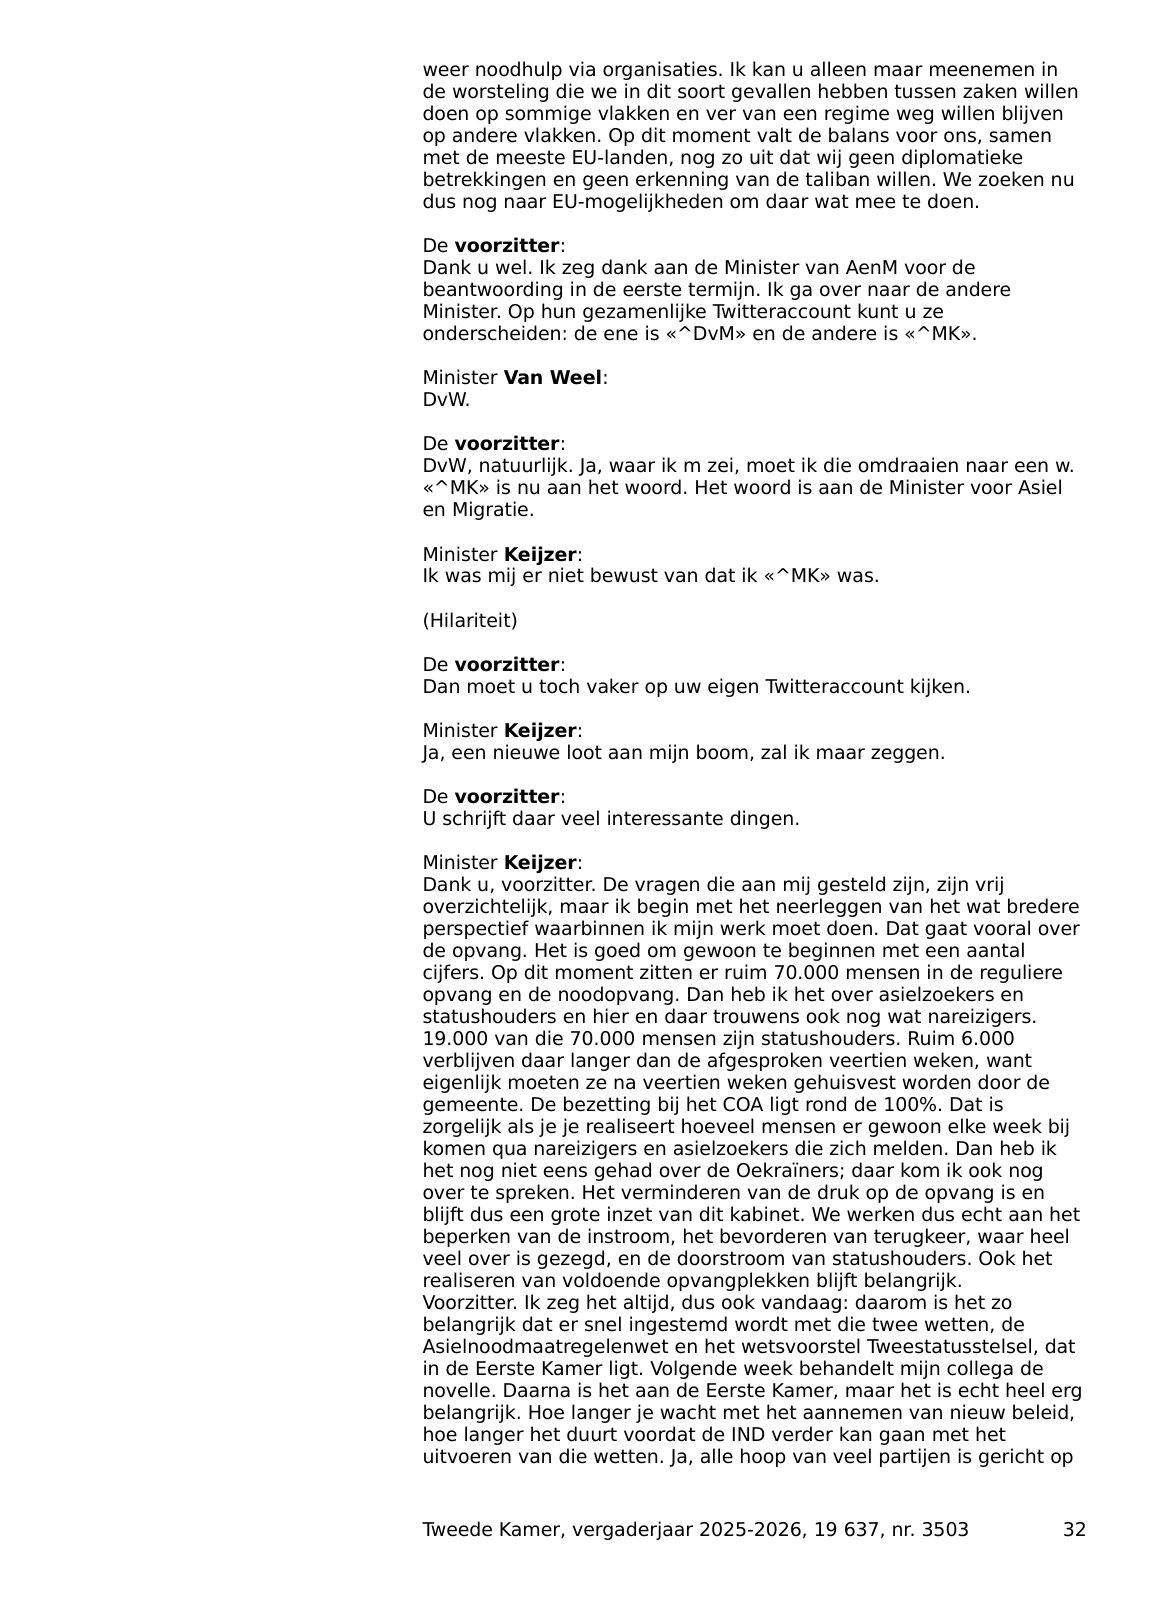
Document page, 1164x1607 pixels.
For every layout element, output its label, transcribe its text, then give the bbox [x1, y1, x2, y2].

text Voorzitter. Ik zeg het altijd, dus ook vandaag: daarom is het zo belangrijk dat er snel ingestemd wordt met die twee wetten, de Asielnoodmaatregelenwet en het wetsvoorstel Tweestatusstelsel, dat in de Eerste Kamer ligt. Volgende week behandelt mijn collega de novelle. Daarna is het aan de Eerste Kamer, maar het is echt heel erg belangrijk. Hoe langer je wacht met het aannemen van nieuw beleid, hoe langer het duurt voordat de IND verder kan gaan met het uitvoeren van die wetten. Ja, alle hoop van veel partijen is gericht op [422, 1292, 1087, 1468]
text weer noodhulp via organisaties. Ik kan u alleen maar meenemen in de worsteling die we in dit soort gevallen hebben tussen zaken willen doen op sommige vlakken en ver van een regime weg willen blijven op andere vlakken. Op dit moment valt de balans voor ons, samen met de meeste EU-landen, nog zo uit dat wij geen diplomatieke betrekkingen en geen erkenning van de taliban willen. We zoeken nu dus nog naar EU-mogelijkheden om daar wat mee te doen. [422, 59, 1087, 213]
text DvW. [422, 389, 1087, 411]
text De voorzitter: [422, 433, 1087, 455]
text Dan moet u toch vaker op uw eigen Twitteraccount kijken. [422, 676, 1087, 698]
text (Hilariteit) [422, 609, 1087, 632]
text Minister Keijzer: [422, 543, 1087, 565]
text U schrijft daar veel interessante dingen. [422, 808, 1087, 830]
text De voorzitter: [422, 235, 1087, 257]
text Ja, een nieuwe loot aan mijn boom, zal ik maar zeggen. [422, 742, 1087, 764]
text Minister Keijzer: [422, 720, 1087, 742]
text Dank u, voorzitter. De vragen die aan mij gesteld zijn, zijn vrij overzichtelijk, maar ik begin met het neerleggen van het wat bredere perspectief waarbinnen ik mijn werk moet doen. Dat gaat vooral over de opvang. Het is goed om gewoon te beginnen met een aantal cijfers. Op dit moment zitten er ruim 70.000 mensen in de reguliere opvang en de noodopvang. Dan heb ik het over asielzoekers en statushouders en hier en daar trouwens ook nog wat nareizigers. 19.000 van die 70.000 mensen zijn statushouders. Ruim 6.000 verblijven daar langer dan de afgesproken veertien weken, want eigenlijk moeten ze na veertien weken gehuisvest worden door de gemeente. De bezetting bij het COA ligt rond de 100%. Dat is zorgelijk als je je realiseert hoeveel mensen er gewoon elke week bij komen qua nareizigers en asielzoekers die zich melden. Dan heb ik het nog niet eens gehad over de Oekraïners; daar kom ik ook nog over te spreken. Het verminderen van de druk op de opvang is en blijft dus een grote inzet van dit kabinet. We werken dus echt aan het beperken van de instroom, het bevorderen van terugkeer, waar heel veel over is gezegd, en de doorstroom van statushouders. Ook het realiseren van voldoende opvangplekken blijft belangrijk. [422, 874, 1087, 1292]
text Dank u wel. Ik zeg dank aan de Minister van AenM voor de beantwoording in de eerste termijn. Ik ga over naar de andere Minister. Op hun gezamenlijke Twitteraccount kunt u ze onderscheiden: de ene is «^DvM» en de andere is «^MK». [422, 257, 1087, 345]
text De voorzitter: [422, 786, 1087, 808]
text Minister Van Weel: [422, 367, 1087, 389]
text Ik was mij er niet bewust van dat ik «^MK» was. [422, 565, 1087, 587]
text De voorzitter: [422, 654, 1087, 676]
text DvW, natuurlijk. Ja, waar ik m zei, moet ik die omdraaien naar een w. «^MK» is nu aan het woord. Het woord is aan de Minister voor Asiel en Migratie. [422, 455, 1087, 521]
text Minister Keijzer: [422, 852, 1087, 874]
